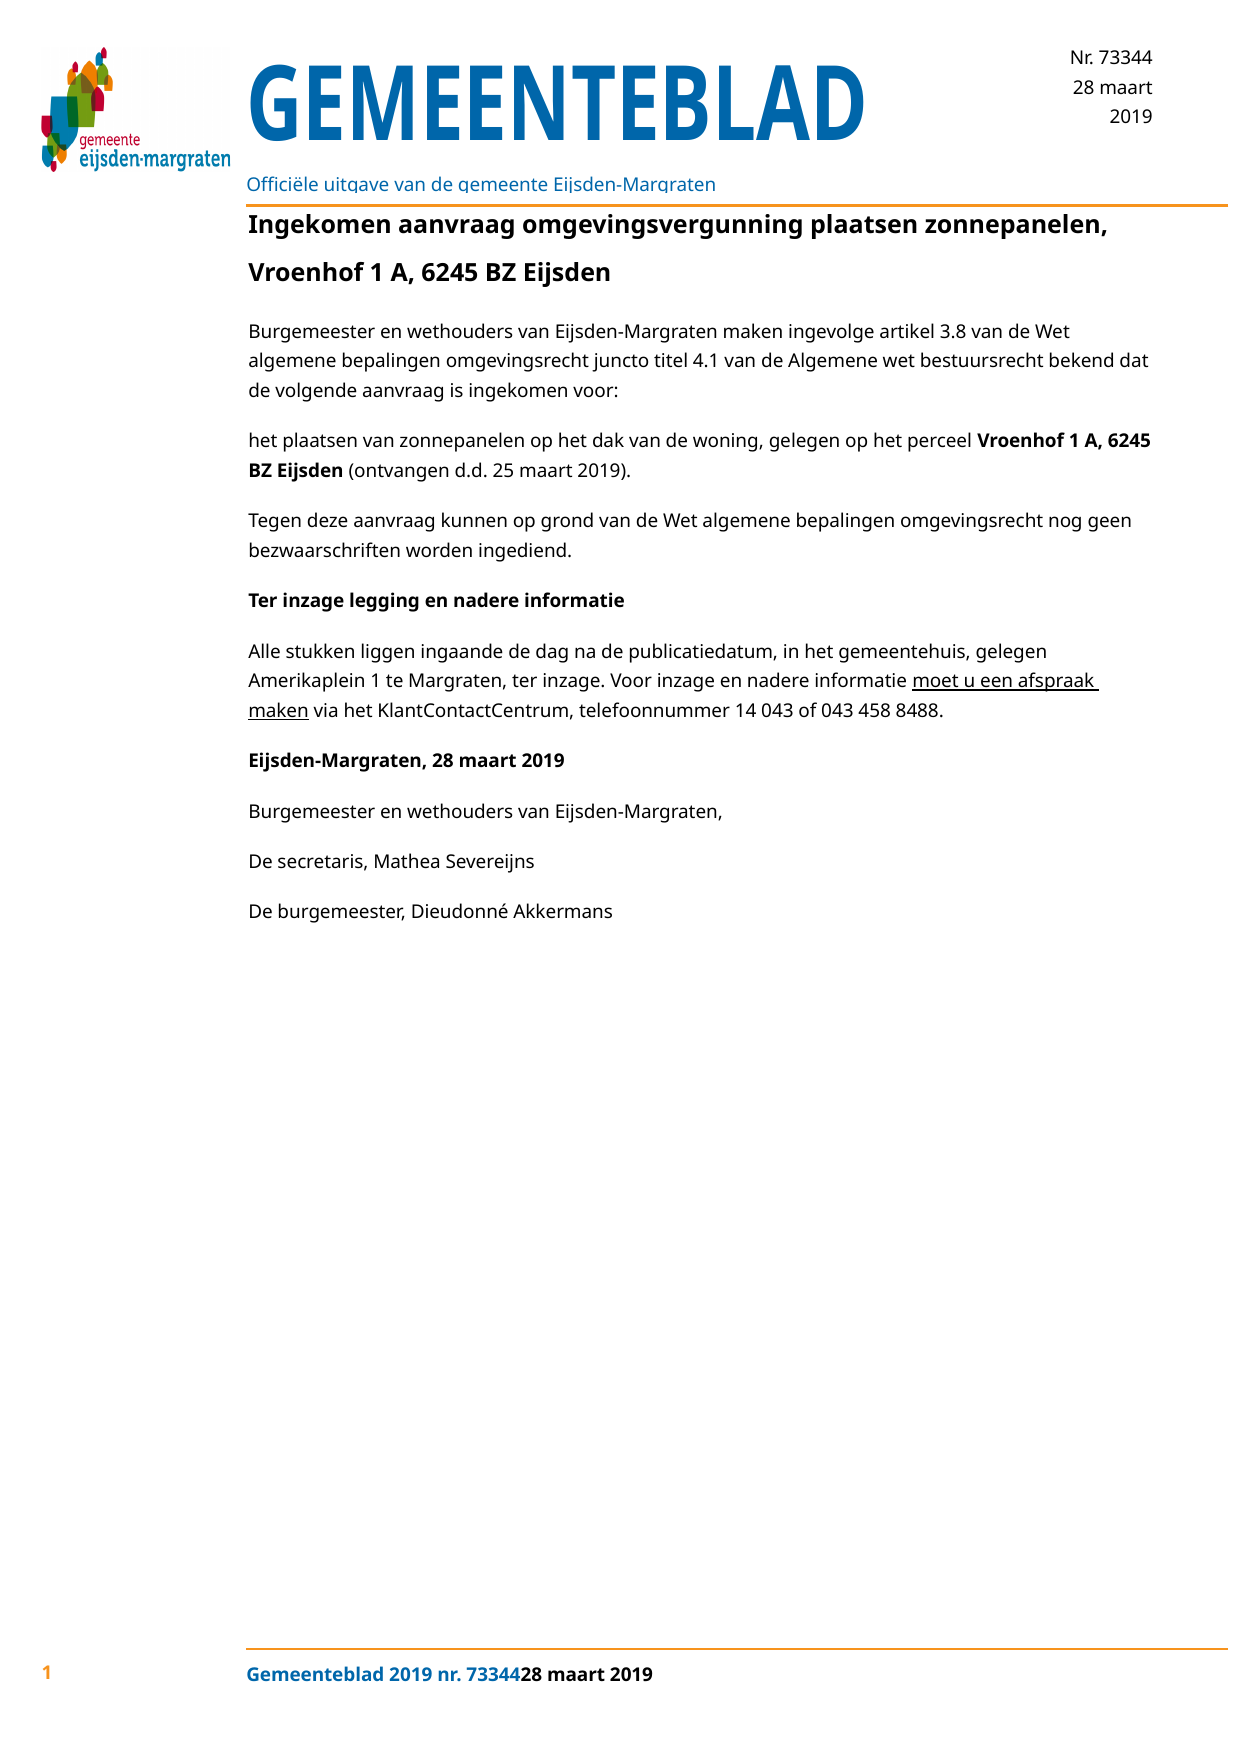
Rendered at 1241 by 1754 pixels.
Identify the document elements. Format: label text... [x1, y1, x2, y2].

text De secretaris, Mathea Severeijns [248, 848, 1152, 874]
text Burgemeester en wethouders van Eijsden-Margraten maken ingevolge artikel 3.8 van de Wet algemene bepalingen omgevingsrecht juncto titel 4.1 van de Algemene wet bestuursrecht bekend dat de volgende aanvraag is ingekomen voor: [248, 318, 1152, 403]
picture [41, 47, 231, 172]
text Eijsden-Margraten, 28 maart 2019 [248, 747, 1152, 773]
text Ter inzage legging en nadere informatie [248, 587, 1152, 613]
text Tegen deze aanvraag kunnen op grond van de Wet algemene bepalingen omgevingsrecht nog geen bezwaarschriften worden ingediend. [248, 507, 1152, 563]
text De burgemeester, Dieudonné Akkermans [248, 899, 1152, 924]
text Burgemeester en wethouders van Eijsden-Margraten, [248, 798, 1152, 824]
text Alle stukken liggen ingaande de dag na de publicatiedatum, in het gemeentehuis, gelegen Amerikaplein 1 te Margraten, ter inzage. Voor inzage en nadere informatie moet u een afspraak maken via het KlantContactCentrum, telefoonnummer 14 043 of 043 458 8488. [248, 638, 1152, 723]
text Ingekomen aanvraag omgevingsvergunning plaatsen zonnepanelen, Vroenhof 1 A, 6245 BZ Eijsden [248, 207, 1152, 288]
text het plaatsen van zonnepanelen op het dak van de woning, gelegen op het perceel Vroenhof 1 A, 6245 BZ Eijsden (ontvangen d.d. 25 maart 2019). [248, 427, 1152, 483]
